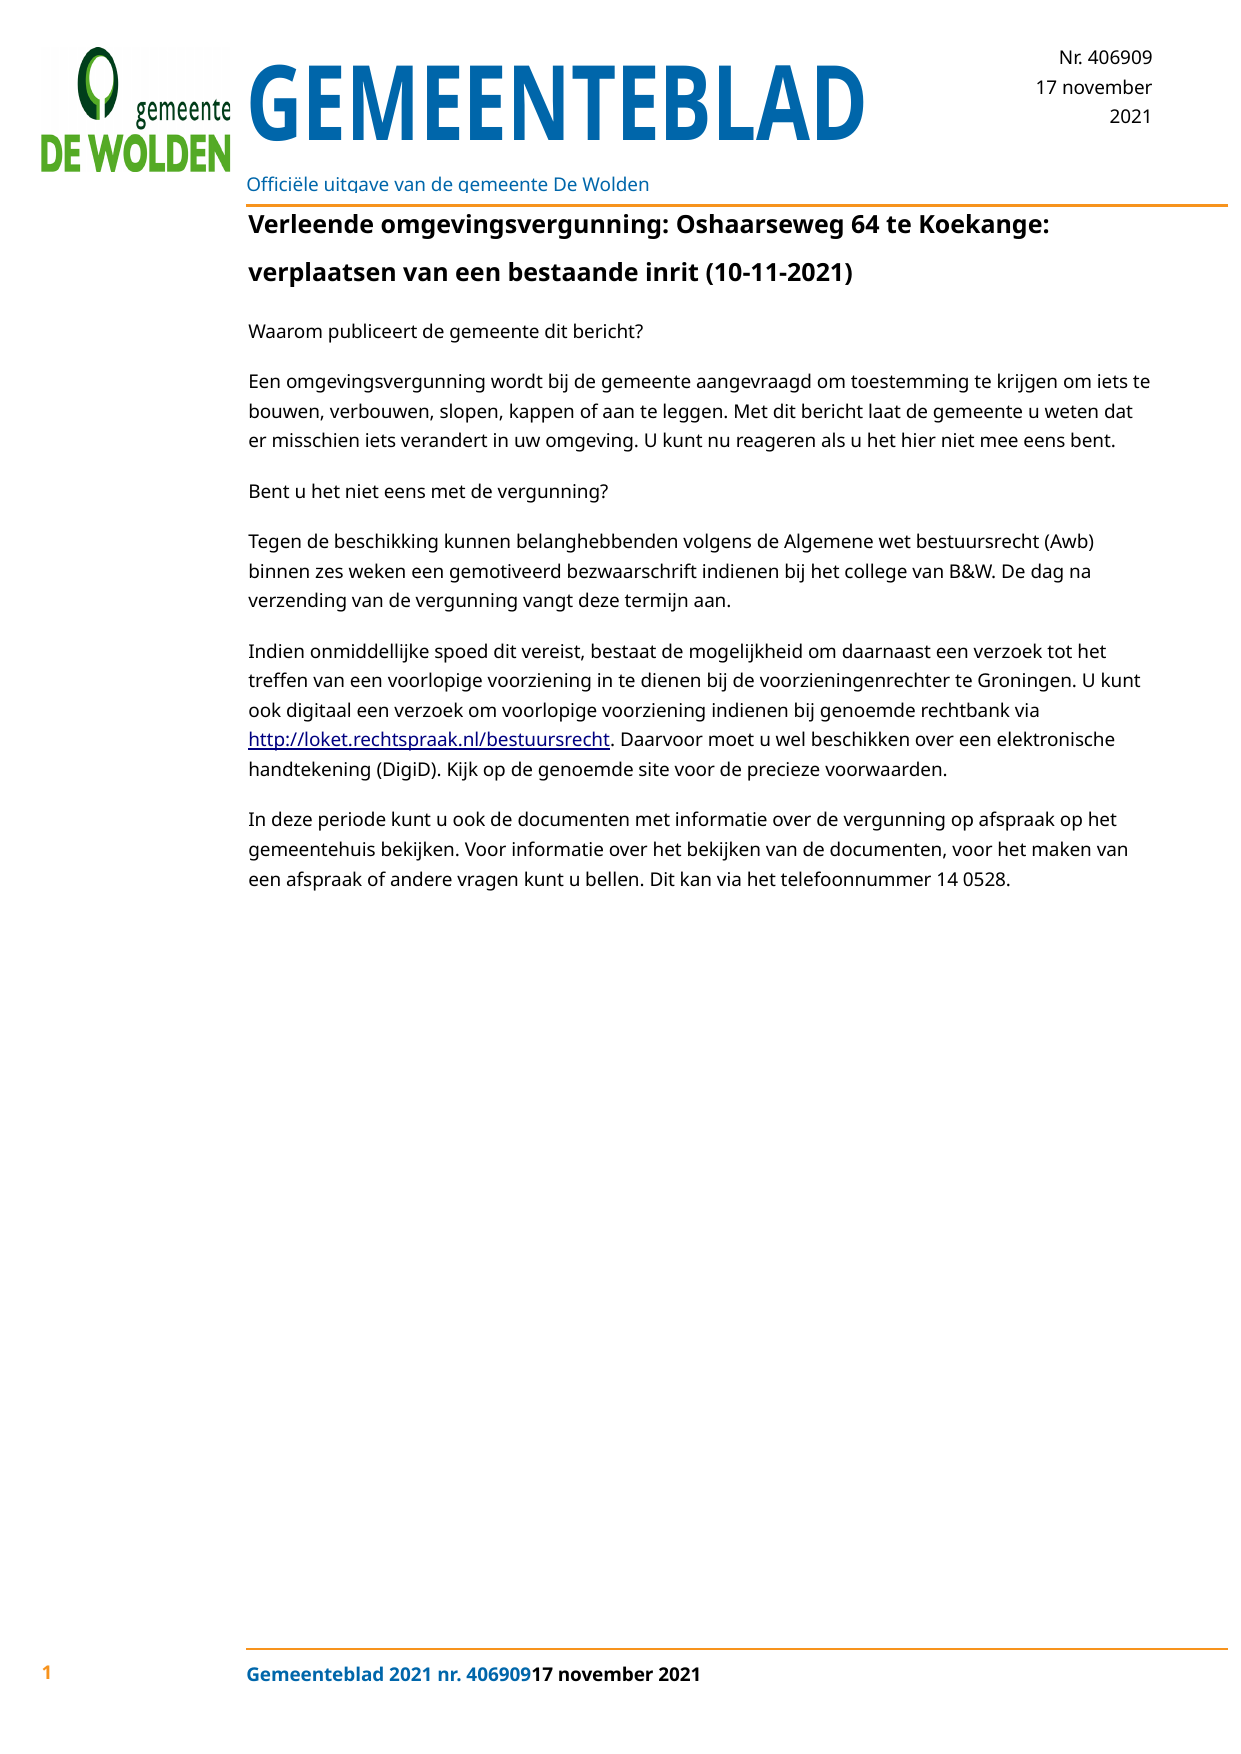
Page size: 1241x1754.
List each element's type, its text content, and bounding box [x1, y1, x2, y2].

picture [41, 47, 231, 172]
text Waarom publiceert de gemeente dit bericht? [248, 318, 1152, 344]
text In deze periode kunt u ook de documenten met informatie over de vergunning op afspraak op het gemeentehuis bekijken. Voor informatie over het bekijken van de documenten, voor het maken van een afspraak of andere vragen kunt u bellen. Dit kan via het telefoonnummer 14 0528. [248, 807, 1152, 892]
text Indien onmiddellijke spoed dit vereist, bestaat de mogelijkheid om daarnaast een verzoek tot het treffen van een voorlopige voorziening in te dienen bij de voorzieningenrechter te Groningen. U kunt ook digitaal een verzoek om voorlopige voorziening indienen bij genoemde rechtbank via http://loket.rechtspraak.nl/bestuursrecht. Daarvoor moet u wel beschikken over een elektronische handtekening (DigiD). Kijk op de genoemde site voor de precieze voorwaarden. [248, 638, 1152, 782]
text Bent u het niet eens met de vergunning? [248, 478, 1152, 504]
text Tegen de beschikking kunnen belanghebbenden volgens de Algemene wet bestuursrecht (Awb) binnen zes weken een gemotiveerd bezwaarschrift indienen bij het college van B&W. De dag na verzending van de vergunning vangt deze termijn aan. [248, 528, 1152, 613]
text Een omgevingsvergunning wordt bij de gemeente aangevraagd om toestemming te krijgen om iets te bouwen, verbouwen, slopen, kappen of aan te leggen. Met dit bericht laat de gemeente u weten dat er misschien iets verandert in uw omgeving. U kunt nu reageren als u het hier niet mee eens bent. [248, 368, 1152, 453]
text Verleende omgevingsvergunning: Oshaarseweg 64 te Koekange: verplaatsen van een bestaande inrit (10-11-2021) [248, 207, 1152, 288]
